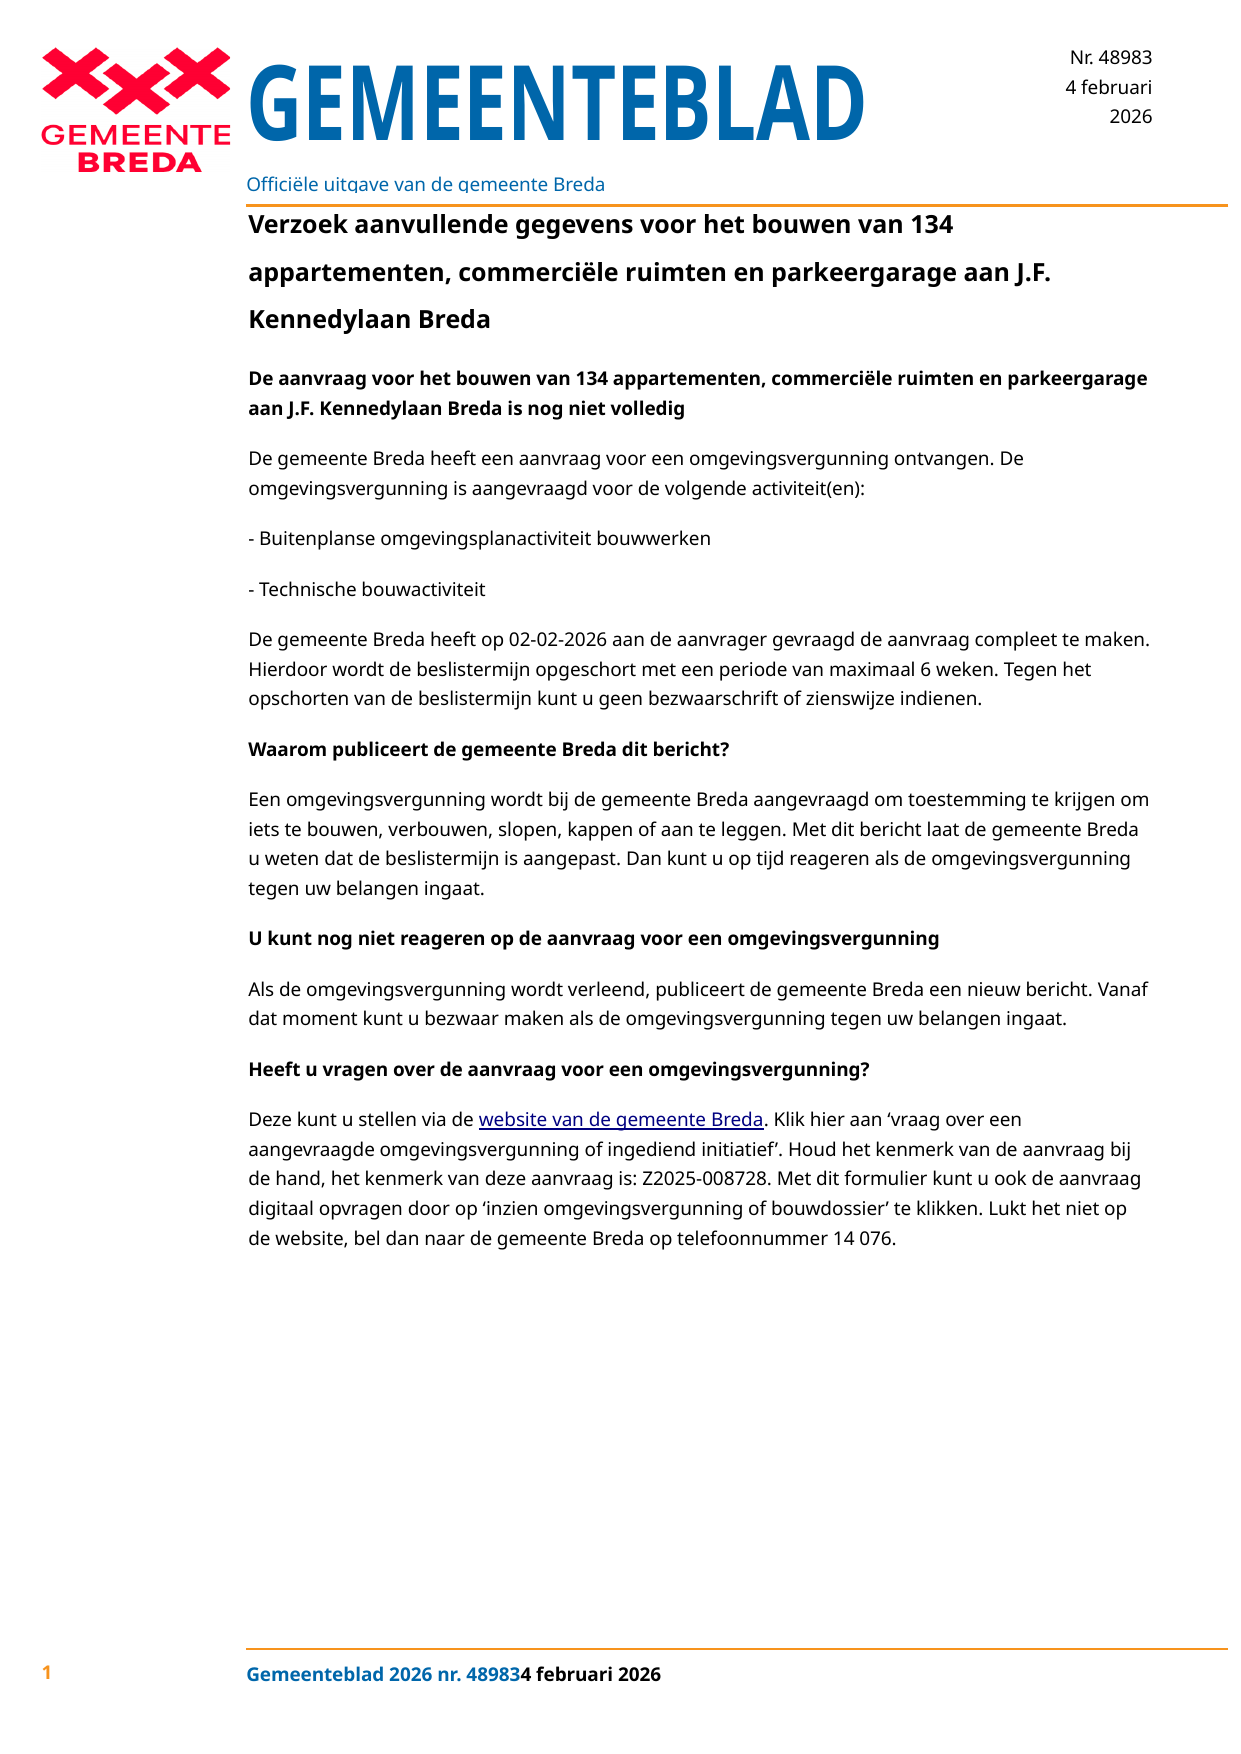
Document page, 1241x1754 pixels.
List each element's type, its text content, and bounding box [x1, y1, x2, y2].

text De gemeente Breda heeft op 02-02-2026 aan de aanvrager gevraagd de aanvraag compleet te maken. Hierdoor wordt de beslistermijn opgeschort met een periode van maximaal 6 weken. Tegen het opschorten van de beslistermijn kunt u geen bezwaarschrift of zienswijze indienen. [248, 626, 1152, 711]
text De aanvraag voor het bouwen van 134 appartementen, commerciële ruimten en parkeergarage aan J.F. Kennedylaan Breda is nog niet volledig [248, 366, 1152, 421]
text Heeft u vragen over de aanvraag voor een omgevingsvergunning? [248, 1056, 1152, 1082]
text - Buitenplanse omgevingsplanactiviteit bouwwerken [248, 526, 1152, 551]
text Een omgevingsvergunning wordt bij de gemeente Breda aangevraagd om toestemming te krijgen om iets te bouwen, verbouwen, slopen, kappen of aan te leggen. Met dit bericht laat de gemeente Breda u weten dat de beslistermijn is aangepast. Dan kunt u op tijd reageren als de omgevingsvergunning tegen uw belangen ingaat. [248, 786, 1152, 901]
text Deze kunt u stellen via de website van de gemeente Breda. Klik hier aan ‘vraag over een aangevraagde omgevingsvergunning of ingediend initiatief’. Houd het kenmerk van de aanvraag bij de hand, het kenmerk van deze aanvraag is: Z2025-008728. Met dit formulier kunt u ook de aanvraag digitaal opvragen door op ‘inzien omgevingsvergunning of bouwdossier’ te klikken. Lukt het niet op de website, bel dan naar de gemeente Breda op telefoonnummer 14 076. [248, 1106, 1152, 1250]
text U kunt nog niet reageren op de aanvraag voor een omgevingsvergunning [248, 926, 1152, 951]
picture [41, 47, 231, 172]
text Als de omgevingsvergunning wordt verleend, publiceert de gemeente Breda een nieuw bericht. Vanaf dat moment kunt u bezwaar maken als de omgevingsvergunning tegen uw belangen ingaat. [248, 976, 1152, 1031]
text Waarom publiceert de gemeente Breda dit bericht? [248, 736, 1152, 762]
text Verzoek aanvullende gegevens voor het bouwen van 134 appartementen, commerciële ruimten en parkeergarage aan J.F. Kennedylaan Breda [248, 207, 1152, 336]
text - Technische bouwactiviteit [248, 576, 1152, 602]
text De gemeente Breda heeft een aanvraag voor een omgevingsvergunning ontvangen. De omgevingsvergunning is aangevraagd voor de volgende activiteit(en): [248, 446, 1152, 501]
